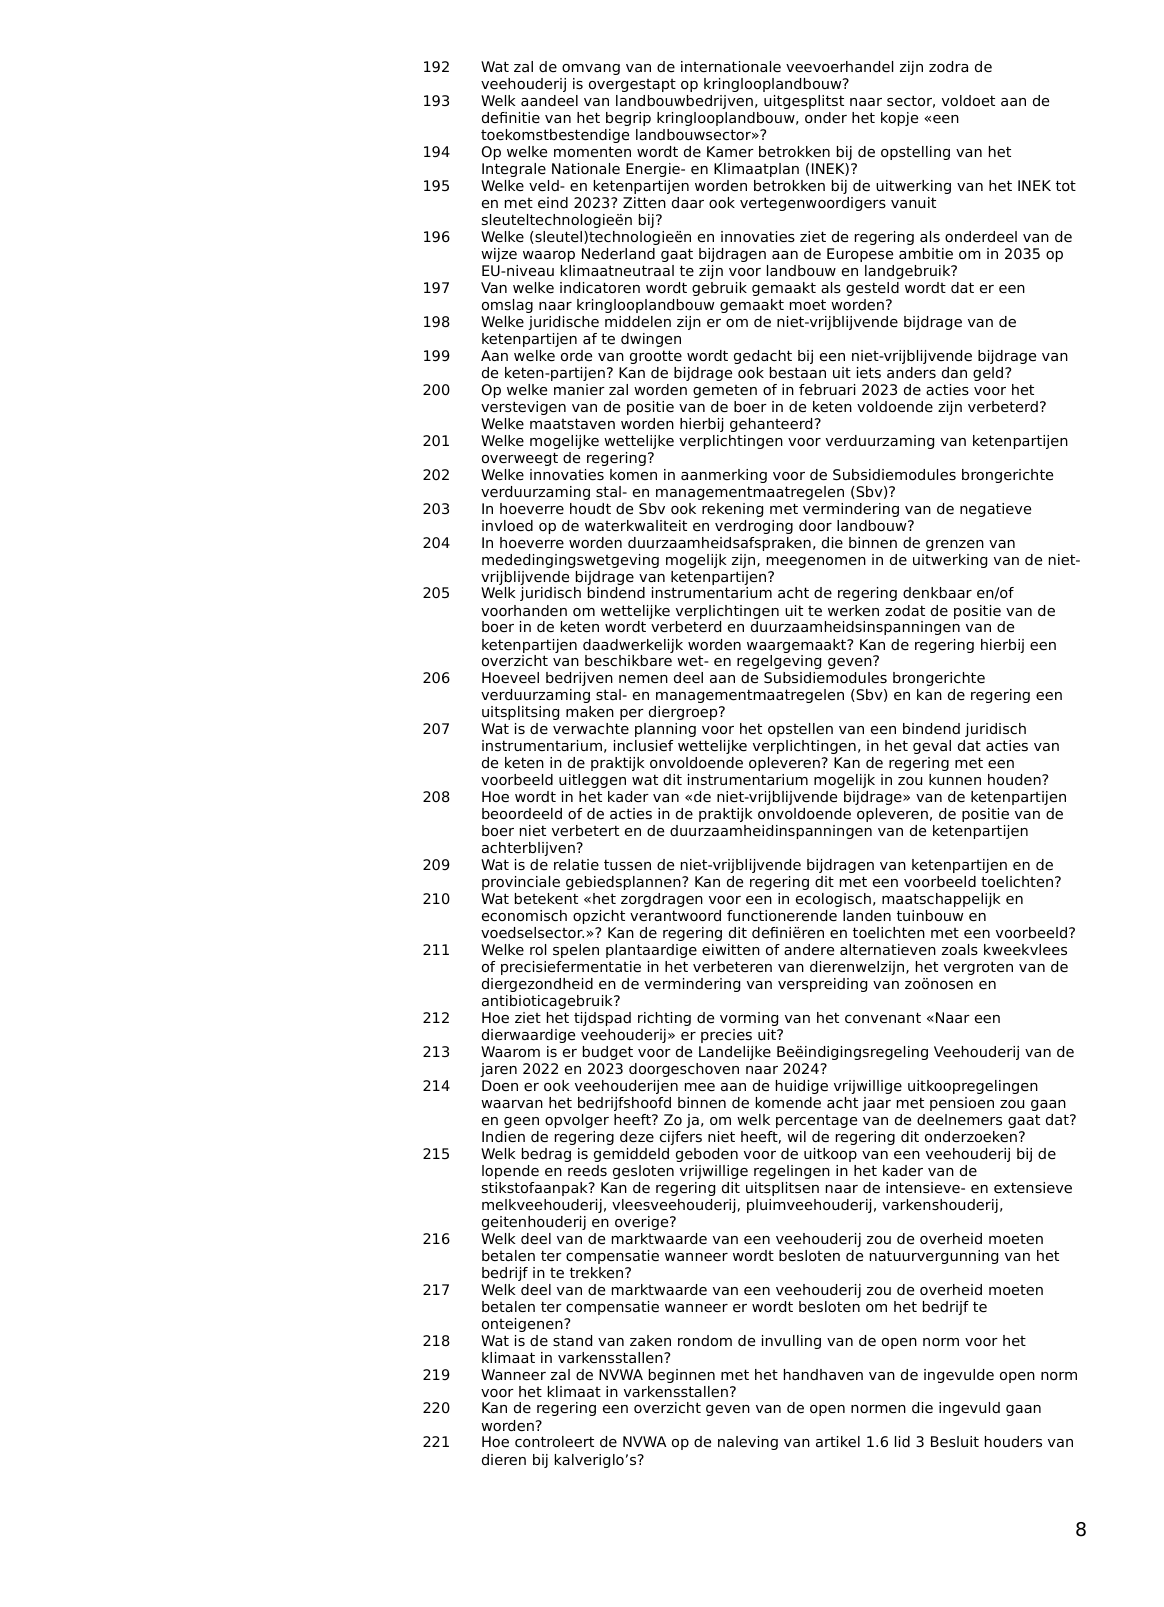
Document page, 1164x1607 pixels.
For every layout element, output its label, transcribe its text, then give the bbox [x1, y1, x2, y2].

table_cell Wat betekent «het zorgdragen voor een in ecologisch, maatschappelijk en economisch opzicht verantwoord functionerende landen tuinbouw en voedselsector.»? Kan de regering dit definiëren en toelichten met een voorbeeld? [475, 891, 1087, 942]
table_cell Wat is de relatie tussen de niet-vrijblijvende bijdragen van ketenpartijen en de provinciale gebiedsplannen? Kan de regering dit met een voorbeeld toelichten? [475, 857, 1087, 891]
table_cell 204 [422, 535, 475, 585]
table_cell 212 [422, 1010, 475, 1044]
table_cell 211 [422, 942, 475, 1010]
table_cell 203 [422, 501, 475, 534]
table_cell 220 [422, 1400, 475, 1434]
table_cell Welk deel van de marktwaarde van een veehouderij zou de overheid moeten betalen ter compensatie wanneer wordt besloten de natuurvergunning van het bedrijf in te trekken? [475, 1231, 1087, 1282]
table_cell Welke rol spelen plantaardige eiwitten of andere alternatieven zoals kweekvlees of precisiefermentatie in het verbeteren van dierenwelzijn, het vergroten van de diergezondheid en de vermindering van verspreiding van zoönosen en antibioticagebruik? [475, 942, 1087, 1010]
table_cell 198 [422, 314, 475, 348]
table_cell Wat is de stand van zaken rondom de invulling van de open norm voor het klimaat in varkensstallen? [475, 1333, 1087, 1366]
table_cell Doen er ook veehouderijen mee aan de huidige vrijwillige uitkoopregelingen waarvan het bedrijfshoofd binnen de komende acht jaar met pensioen zou gaan en geen opvolger heeft? Zo ja, om welk percentage van de deelnemers gaat dat? Indien de regering deze cijfers niet heeft, wil de regering dit onderzoeken? [475, 1078, 1087, 1146]
table_cell Wat zal de omvang van de internationale veevoerhandel zijn zodra de veehouderij is overgestapt op kringlooplandbouw? [475, 59, 1087, 93]
table_cell 216 [422, 1231, 475, 1282]
table_cell Welk aandeel van landbouwbedrijven, uitgesplitst naar sector, voldoet aan de definitie van het begrip kringlooplandbouw, onder het kopje «een toekomstbestendige landbouwsector»? [475, 93, 1087, 144]
table_cell 197 [422, 280, 475, 314]
table_cell 199 [422, 348, 475, 382]
table_cell Welk deel van de marktwaarde van een veehouderij zou de overheid moeten betalen ter compensatie wanneer er wordt besloten om het bedrijf te onteigenen? [475, 1282, 1087, 1332]
table_cell Op welke momenten wordt de Kamer betrokken bij de opstelling van het Integrale Nationale Energie- en Klimaatplan (INEK)? [475, 144, 1087, 178]
table_cell Welke veld- en ketenpartijen worden betrokken bij de uitwerking van het INEK tot en met eind 2023? Zitten daar ook vertegenwoordigers vanuit sleuteltechnologieën bij? [475, 178, 1087, 229]
table_cell Hoe wordt in het kader van «de niet-vrijblijvende bijdrage» van de ketenpartijen beoordeeld of de acties in de praktijk onvoldoende opleveren, de positie van de boer niet verbetert en de duurzaamheidinspanningen van de ketenpartijen achterblijven? [475, 789, 1087, 857]
table_cell 202 [422, 467, 475, 501]
table_cell Kan de regering een overzicht geven van de open normen die ingevuld gaan worden? [475, 1400, 1087, 1434]
table_cell 213 [422, 1044, 475, 1078]
table_cell In hoeverre worden duurzaamheidsafspraken, die binnen de grenzen van mededingingswetgeving mogelijk zijn, meegenomen in de uitwerking van de niet-vrijblijvende bijdrage van ketenpartijen? [475, 535, 1087, 585]
table_cell 196 [422, 229, 475, 280]
table_cell 192 [422, 59, 475, 93]
table_cell Welke (sleutel)technologieën en innovaties ziet de regering als onderdeel van de wijze waarop Nederland gaat bijdragen aan de Europese ambitie om in 2035 op EU-niveau klimaatneutraal te zijn voor landbouw en landgebruik? [475, 229, 1087, 280]
table_cell 195 [422, 178, 475, 229]
table_cell 205 [422, 585, 475, 670]
table_cell 194 [422, 144, 475, 178]
table_cell 221 [422, 1434, 475, 1468]
table_cell 219 [422, 1366, 475, 1400]
table_cell 208 [422, 789, 475, 857]
table_cell 193 [422, 93, 475, 144]
table_cell 218 [422, 1333, 475, 1366]
table_cell 210 [422, 891, 475, 942]
table_cell 214 [422, 1078, 475, 1146]
table_cell 201 [422, 433, 475, 467]
table_cell 215 [422, 1146, 475, 1231]
table_cell 200 [422, 382, 475, 433]
table_cell 209 [422, 857, 475, 891]
table_cell Welk juridisch bindend instrumentarium acht de regering denkbaar en/of voorhanden om wettelijke verplichtingen uit te werken zodat de positie van de boer in de keten wordt verbeterd en duurzaamheidsinspanningen van de ketenpartijen daadwerkelijk worden waargemaakt? Kan de regering hierbij een overzicht van beschikbare wet- en regelgeving geven? [475, 585, 1087, 670]
table_cell Wat is de verwachte planning voor het opstellen van een bindend juridisch instrumentarium, inclusief wettelijke verplichtingen, in het geval dat acties van de keten in de praktijk onvoldoende opleveren? Kan de regering met een voorbeeld uitleggen wat dit instrumentarium mogelijk in zou kunnen houden? [475, 721, 1087, 789]
table_cell 206 [422, 670, 475, 721]
table_cell Hoeveel bedrijven nemen deel aan de Subsidiemodules brongerichte verduurzaming stal- en managementmaatregelen (Sbv) en kan de regering een uitsplitsing maken per diergroep? [475, 670, 1087, 721]
table_cell Welk bedrag is gemiddeld geboden voor de uitkoop van een veehouderij bij de lopende en reeds gesloten vrijwillige regelingen in het kader van de stikstofaanpak? Kan de regering dit uitsplitsen naar de intensieve- en extensieve melkveehouderij, vleesveehouderij, pluimveehouderij, varkenshouderij, geitenhouderij en overige? [475, 1146, 1087, 1231]
table_cell In hoeverre houdt de Sbv ook rekening met vermindering van de negatieve invloed op de waterkwaliteit en verdroging door landbouw? [475, 501, 1087, 534]
table_cell Welke innovaties komen in aanmerking voor de Subsidiemodules brongerichte verduurzaming stal- en managementmaatregelen (Sbv)? [475, 467, 1087, 501]
table_cell Aan welke orde van grootte wordt gedacht bij een niet-vrijblijvende bijdrage van de keten-partijen? Kan de bijdrage ook bestaan uit iets anders dan geld? [475, 348, 1087, 382]
table_cell Welke mogelijke wettelijke verplichtingen voor verduurzaming van ketenpartijen overweegt de regering? [475, 433, 1087, 467]
table_cell Hoe ziet het tijdspad richting de vorming van het convenant «Naar een dierwaardige veehouderij» er precies uit? [475, 1010, 1087, 1044]
table_cell 217 [422, 1282, 475, 1332]
table_cell Wanneer zal de NVWA beginnen met het handhaven van de ingevulde open norm voor het klimaat in varkensstallen? [475, 1366, 1087, 1400]
table_cell 207 [422, 721, 475, 789]
table_cell Welke juridische middelen zijn er om de niet-vrijblijvende bijdrage van de ketenpartijen af te dwingen [475, 314, 1087, 348]
table_cell Waarom is er budget voor de Landelijke Beëindigingsregeling Veehouderij van de jaren 2022 en 2023 doorgeschoven naar 2024? [475, 1044, 1087, 1078]
table_cell Hoe controleert de NVWA op de naleving van artikel 1.6 lid 3 Besluit houders van dieren bij kalveriglo’s? [475, 1434, 1087, 1468]
table_cell Van welke indicatoren wordt gebruik gemaakt als gesteld wordt dat er een omslag naar kringlooplandbouw gemaakt moet worden? [475, 280, 1087, 314]
table_cell Op welke manier zal worden gemeten of in februari 2023 de acties voor het verstevigen van de positie van de boer in de keten voldoende zijn verbeterd? Welke maatstaven worden hierbij gehanteerd? [475, 382, 1087, 433]
